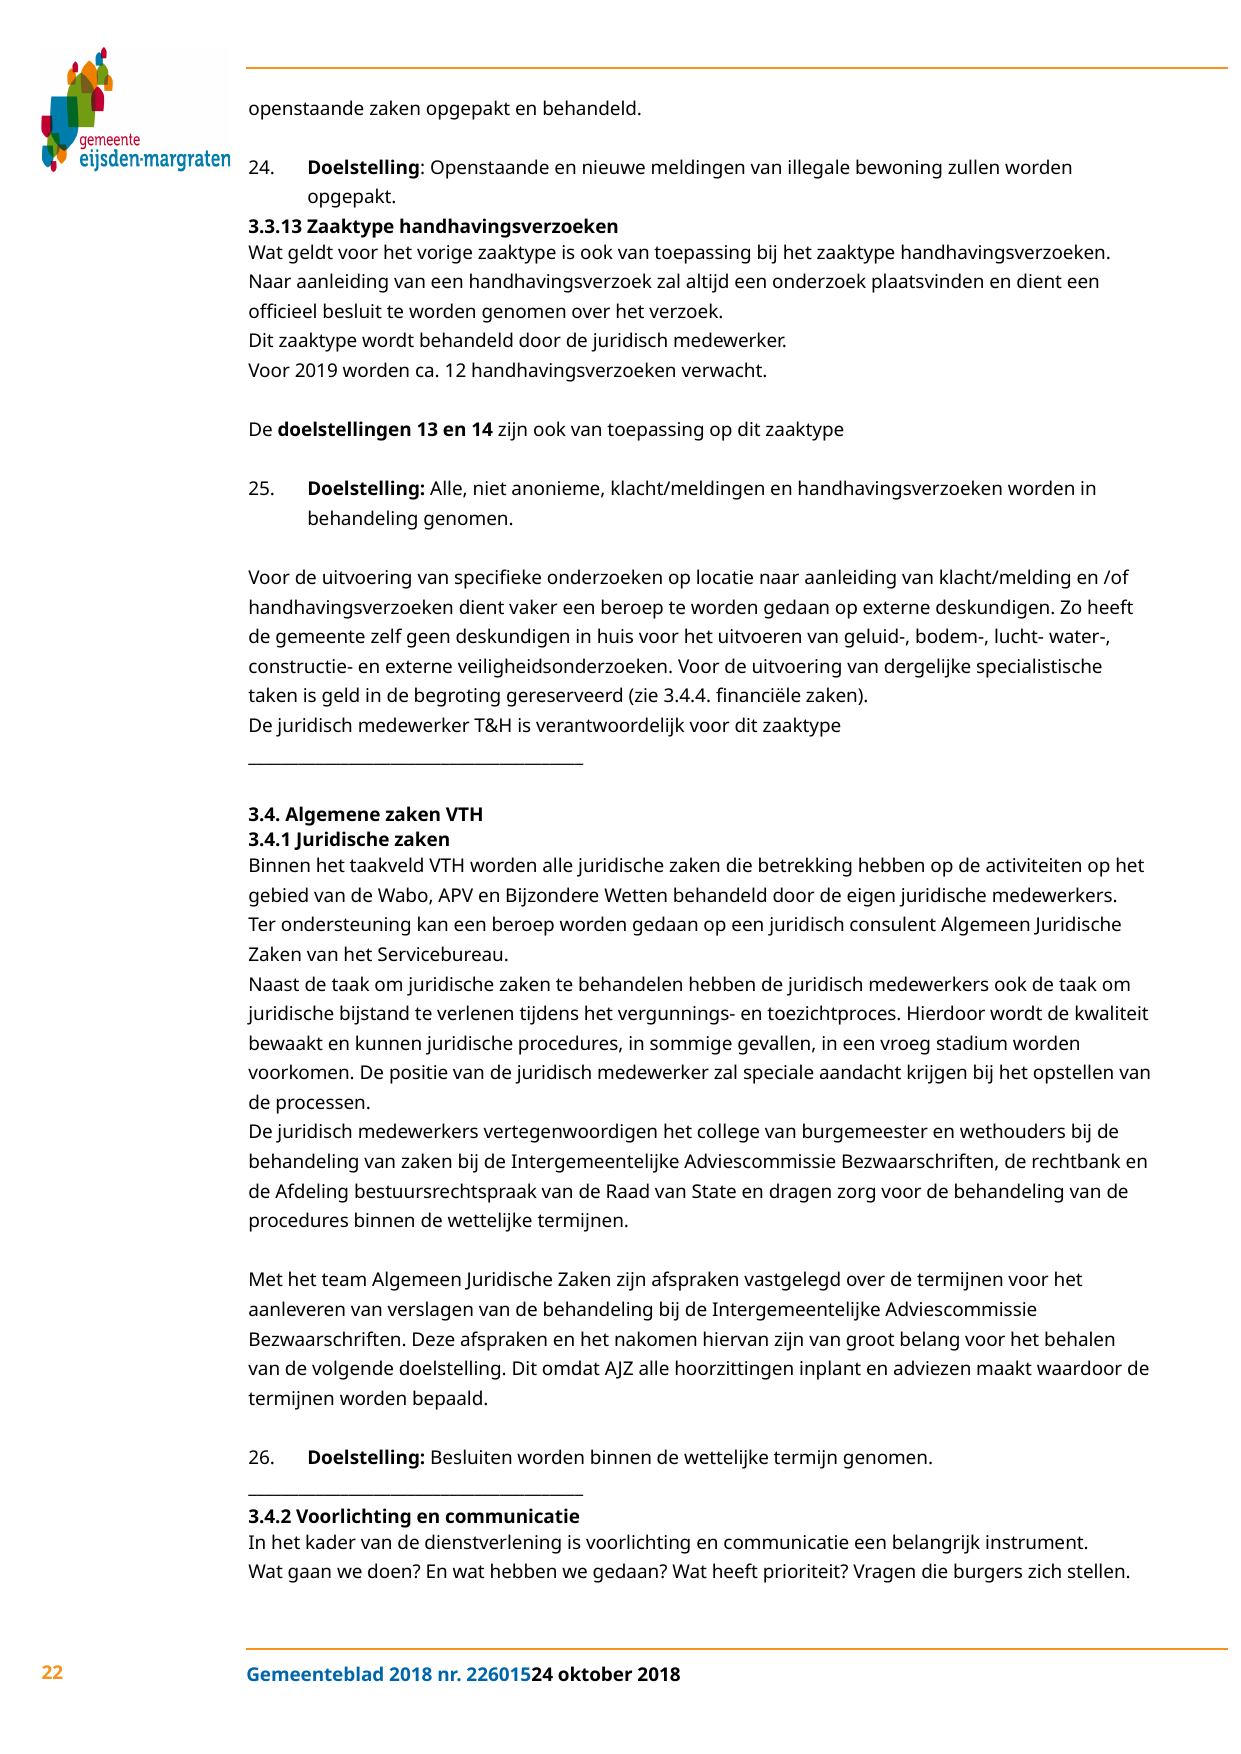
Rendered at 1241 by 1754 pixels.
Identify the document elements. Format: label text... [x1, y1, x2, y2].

text 3.3.13 Zaaktype handhavingsverzoeken [248, 213, 1152, 239]
text De juridisch medewerker T&H is verantwoordelijk voor dit zaaktype [248, 712, 1152, 738]
text Naast de taak om juridische zaken te behandelen hebben de juridisch medewerkers ook de taak om juridische bijstand te verlenen tijdens het vergunnings- en toezichtproces. Hierdoor wordt de kwaliteit bewaakt en kunnen juridische procedures, in sommige gevallen, in een vroeg stadium worden voorkomen. De positie van de juridisch medewerker zal speciale aandacht krijgen bij het opstellen van de processen. [248, 971, 1152, 1115]
text Naar aanleiding van een handhavingsverzoek zal altijd een onderzoek plaatsvinden en dient een officieel besluit te worden genomen over het verzoek. [248, 268, 1152, 324]
text 3.4. Algemene zaken VTH [248, 801, 1152, 827]
text Binnen het taakveld VTH worden alle juridische zaken die betrekking hebben op de activiteiten op het gebied van de Wabo, APV en Bijzondere Wetten behandeld door de eigen juridische medewerkers. [248, 852, 1152, 908]
list Doelstelling: Besluiten worden binnen de wettelijke termijn genomen. [248, 1444, 1152, 1470]
text 3.4.1 Juridische zaken [248, 827, 1152, 852]
text ________________________________________ [248, 1474, 1152, 1499]
picture [41, 47, 231, 172]
text ________________________________________ [248, 742, 1152, 767]
text Wat geldt voor het vorige zaaktype is ook van toepassing bij het zaaktype handhavingsverzoeken. [248, 239, 1152, 264]
text Wat gaan we doen? En wat hebben we gedaan? Wat heeft prioriteit? Vragen die burgers zich stellen. [248, 1558, 1152, 1584]
text Met het team Algemeen Juridische Zaken zijn afspraken vastgelegd over de termijnen voor het aanleveren van verslagen van de behandeling bij de Intergemeentelijke Adviescommissie Bezwaarschriften. Deze afspraken en het nakomen hiervan zijn van groot belang voor het behalen van de volgende doelstelling. Dit omdat AJZ alle hoorzittingen inplant en adviezen maakt waardoor de termijnen worden bepaald. [248, 1267, 1152, 1411]
text Voor 2019 worden ca. 12 handhavingsverzoeken verwacht. [248, 357, 1152, 383]
text De juridisch medewerkers vertegenwoordigen het college van burgemeester en wethouders bij de behandeling van zaken bij de Intergemeentelijke Adviescommissie Bezwaarschriften, de rechtbank en de Afdeling bestuursrechtspraak van de Raad van State en dragen zorg voor de behandeling van de procedures binnen de wettelijke termijnen. [248, 1119, 1152, 1233]
list Doelstelling: Alle, niet anonieme, klacht/meldingen en handhavingsverzoeken worden in behandeling genomen. [248, 476, 1152, 531]
text Voor de uitvoering van specifieke onderzoeken op locatie naar aanleiding van klacht/melding en /of handhavingsverzoeken dient vaker een beroep te worden gedaan op externe deskundigen. Zo heeft de gemeente zelf geen deskundigen in huis voor het uitvoeren van geluid-, bodem-, lucht- water-, constructie- en externe veiligheidsonderzoeken. Voor de uitvoering van dergelijke specialistische taken is geld in de begroting gereserveerd (zie 3.4.4. financiële zaken). [248, 564, 1152, 708]
text Dit zaaktype wordt behandeld door de juridisch medewerker. [248, 328, 1152, 353]
text openstaande zaken opgepakt en behandeld. [248, 95, 1152, 121]
text De doelstellingen 13 en 14 zijn ook van toepassing op dit zaaktype [248, 416, 1152, 442]
text In het kader van de dienstverlening is voorlichting en communicatie een belangrijk instrument. [248, 1529, 1152, 1555]
text Ter ondersteuning kan een beroep worden gedaan op een juridisch consulent Algemeen Juridische Zaken van het Servicebureau. [248, 912, 1152, 967]
list Doelstelling: Openstaande en nieuwe meldingen van illegale bewoning zullen worden opgepakt. [248, 154, 1152, 209]
text 3.4.2 Voorlichting en communicatie [248, 1503, 1152, 1529]
